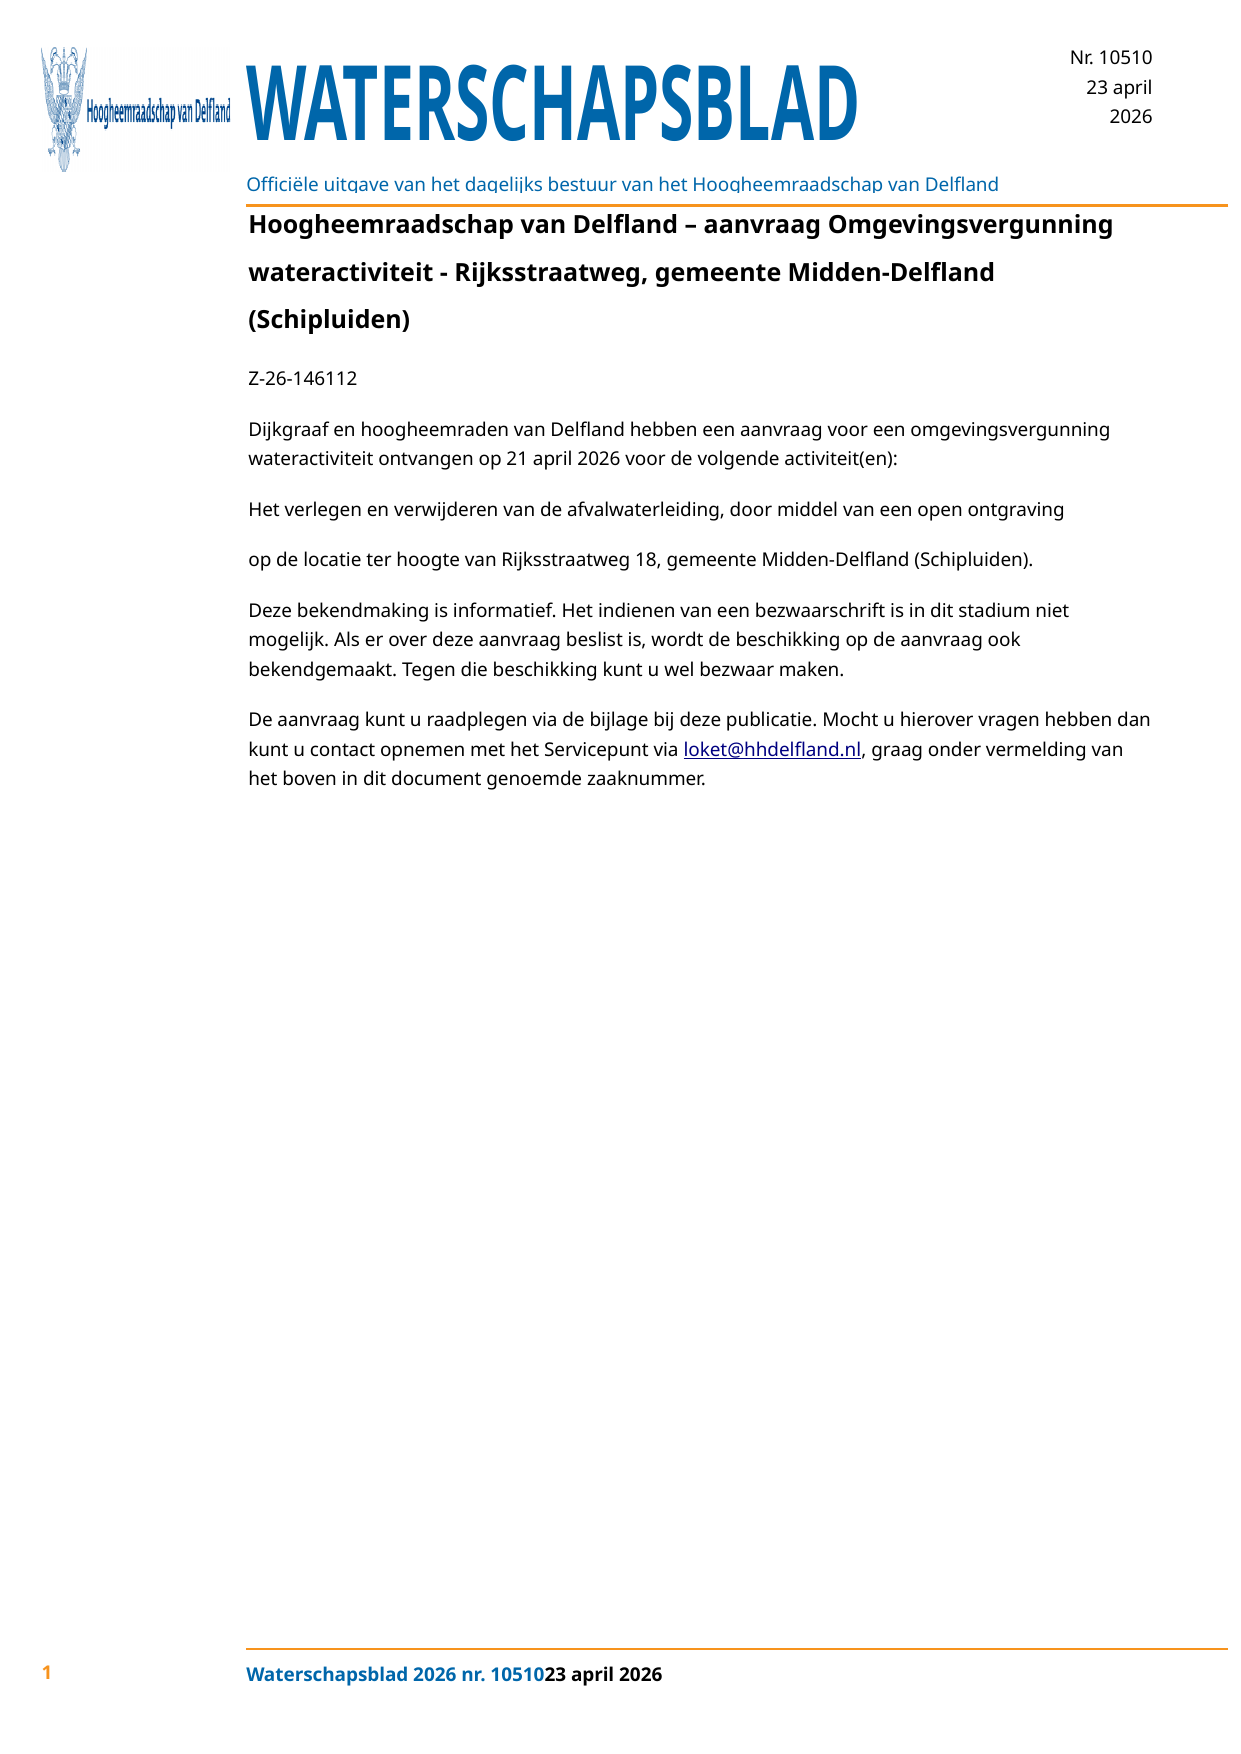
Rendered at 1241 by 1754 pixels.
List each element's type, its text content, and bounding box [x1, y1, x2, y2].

text Dijkgraaf en hoogheemraden van Delfland hebben een aanvraag voor een omgevingsvergunning wateractiviteit ontvangen op 21 april 2026 voor de volgende activiteit(en): [248, 416, 1152, 471]
text op de locatie ter hoogte van Rijksstraatweg 18, gemeente Midden-Delfland (Schipluiden). [248, 546, 1152, 572]
text Het verlegen en verwijderen van de afvalwaterleiding, door middel van een open ontgraving [248, 496, 1152, 522]
text Hoogheemraadschap van Delfland – aanvraag Omgevingsvergunning wateractiviteit - Rijksstraatweg, gemeente Midden-Delfland (Schipluiden) [248, 207, 1152, 336]
picture [41, 47, 231, 172]
text Deze bekendmaking is informatief. Het indienen van een bezwaarschrift is in dit stadium niet mogelijk. Als er over deze aanvraag beslist is, wordt de beschikking op de aanvraag ook bekendgemaakt. Tegen die beschikking kunt u wel bezwaar maken. [248, 597, 1152, 682]
text De aanvraag kunt u raadplegen via de bijlage bij deze publicatie. Mocht u hierover vragen hebben dan kunt u contact opnemen met het Servicepunt via loket@hhdelfland.nl, graag onder vermelding van het boven in dit document genoemde zaaknummer. [248, 706, 1152, 791]
text Z-26-146112 [248, 366, 1152, 391]
